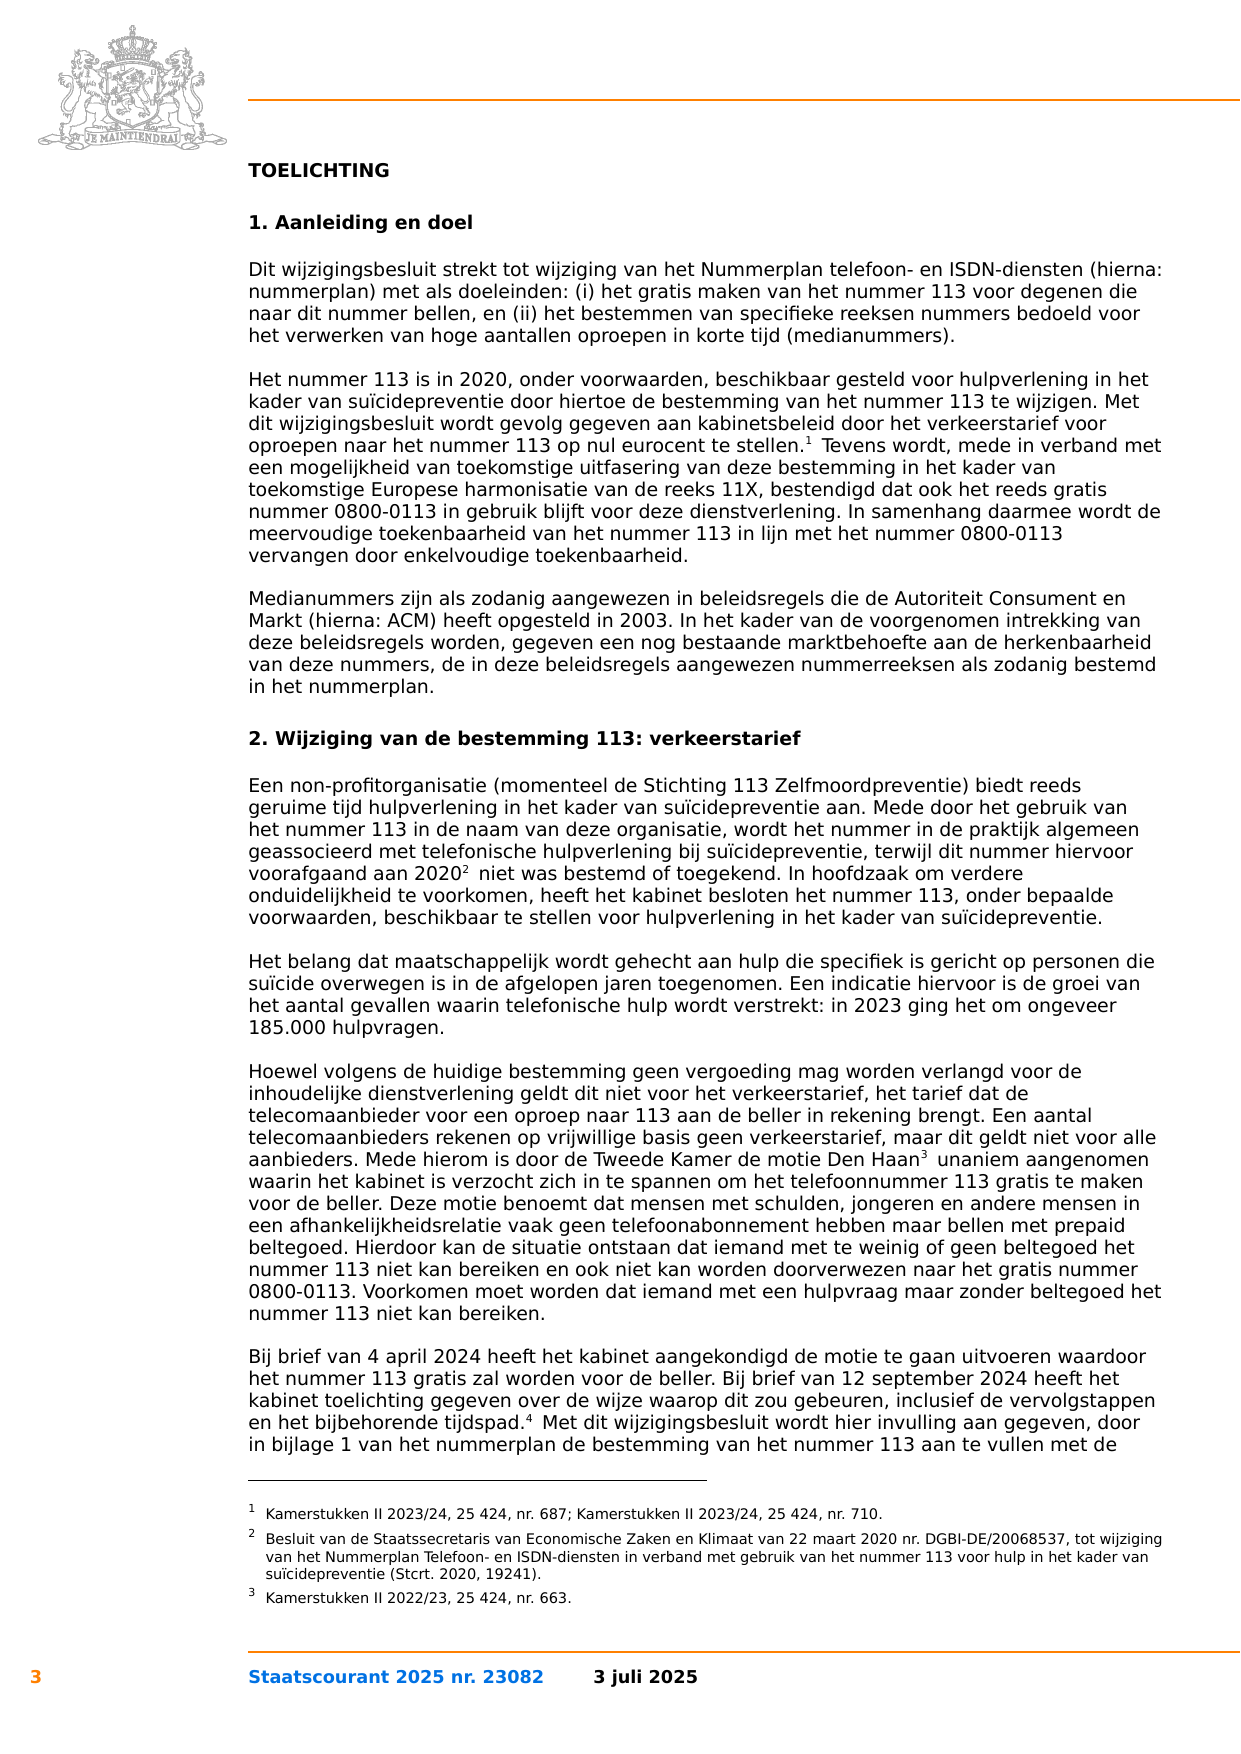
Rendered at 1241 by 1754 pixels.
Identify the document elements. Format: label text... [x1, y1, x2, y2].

text Kamerstukken II 2023/24, 25 424, nr. 687; Kamerstukken II 2023/24, 25 424, nr. 710. [248, 1502, 1163, 1524]
subtitle TOELICHTING [248, 160, 1163, 182]
subtitle 1. Aanleiding en doel [248, 212, 1163, 234]
text Dit wijzigingsbesluit strekt tot wijziging van het Nummerplan telefoon- en ISDN-diensten (hierna: nummerplan) met als doeleinden: (i) het gratis maken van het nummer 113 voor degenen die naar dit nummer bellen, en (ii) het bestemmen van specifieke reeksen nummers bedoeld voor het verwerken van hoge aantallen oproepen in korte tijd (medianummers). [248, 259, 1163, 347]
text Medianummers zijn als zodanig aangewezen in beleidsregels die de Autoriteit Consument en Markt (hierna: ACM) heeft opgesteld in 2003. In het kader van de voorgenomen intrekking van deze beleidsregels worden, gegeven een nog bestaande marktbehoefte aan de herkenbaarheid van deze nummers, de in deze beleidsregels aangewezen nummerreeksen als zodanig bestemd in het nummerplan. [248, 588, 1163, 698]
text Bij brief van 4 april 2024 heeft het kabinet aangekondigd de motie te gaan uitvoeren waardoor het nummer 113 gratis zal worden voor de beller. Bij brief van 12 september 2024 heeft het kabinet toelichting gegeven over de wijze waarop dit zou gebeuren, inclusief de vervolgstappen en het bijbehorende tijdspad. Met dit wijzigingsbesluit wordt hier invulling aan gegeven, door in bijlage 1 van het nummerplan de bestemming van het nummer 113 aan te vullen met de [248, 1346, 1163, 1456]
text Het belang dat maatschappelijk wordt gehecht aan hulp die specifiek is gericht op personen die suïcide overwegen is in de afgelopen jaren toegenomen. Een indicatie hiervoor is de groei van het aantal gevallen waarin telefonische hulp wordt verstrekt: in 2023 ging het om ongeveer 185.000 hulpvragen. [248, 951, 1163, 1039]
picture [38, 25, 227, 150]
text Een non-profitorganisatie (momenteel de Stichting 113 Zelfmoordpreventie) biedt reeds geruime tijd hulpverlening in het kader van suïcidepreventie aan. Mede door het gebruik van het nummer 113 in de naam van deze organisatie, wordt het nummer in de praktijk algemeen geassocieerd met telefonische hulpverlening bij suïcidepreventie, terwijl dit nummer hiervoor voorafgaand aan 2020 niet was bestemd of toegekend. In hoofdzaak om verdere onduidelijkheid te voorkomen, heeft het kabinet besloten het nummer 113, onder bepaalde voorwaarden, beschikbaar te stellen voor hulpverlening in het kader van suïcidepreventie. [248, 775, 1163, 929]
text Het nummer 113 is in 2020, onder voorwaarden, beschikbaar gesteld voor hulpverlening in het kader van suïcidepreventie door hiertoe de bestemming van het nummer 113 te wijzigen. Met dit wijzigingsbesluit wordt gevolg gegeven aan kabinetsbeleid door het verkeerstarief voor oproepen naar het nummer 113 op nul eurocent te stellen. Tevens wordt, mede in verband met een mogelijkheid van toekomstige uitfasering van deze bestemming in het kader van toekomstige Europese harmonisatie van de reeks 11X, bestendigd dat ook het reeds gratis nummer 0800-0113 in gebruik blijft voor deze dienstverlening. In samenhang daarmee wordt de meervoudige toekenbaarheid van het nummer 113 in lijn met het nummer 0800-0113 vervangen door enkelvoudige toekenbaarheid. [248, 369, 1163, 566]
text Besluit van de Staatssecretaris van Economische Zaken en Klimaat van 22 maart 2020 nr. DGBI-DE/20068537, tot wijziging van het Nummerplan Telefoon- en ISDN-diensten in verband met gebruik van het nummer 113 voor hulp in het kader van suïcidepreventie (Stcrt. 2020, 19241). [248, 1527, 1163, 1583]
subtitle 2. Wijziging van de bestemming 113: verkeerstarief [248, 728, 1163, 750]
text Kamerstukken II 2022/23, 25 424, nr. 663. [248, 1586, 1163, 1608]
text Hoewel volgens de huidige bestemming geen vergoeding mag worden verlangd voor de inhoudelijke dienstverlening geldt dit niet voor het verkeerstarief, het tarief dat de telecomaanbieder voor een oproep naar 113 aan de beller in rekening brengt. Een aantal telecomaanbieders rekenen op vrijwillige basis geen verkeerstarief, maar dit geldt niet voor alle aanbieders. Mede hierom is door de Tweede Kamer de motie Den Haan unaniem aangenomen waarin het kabinet is verzocht zich in te spannen om het telefoonnummer 113 gratis te maken voor de beller. Deze motie benoemt dat mensen met schulden, jongeren en andere mensen in een afhankelijkheidsrelatie vaak geen telefoonabonnement hebben maar bellen met prepaid beltegoed. Hierdoor kan de situatie ontstaan dat iemand met te weinig of geen beltegoed het nummer 113 niet kan bereiken en ook niet kan worden doorverwezen naar het gratis nummer 0800-0113. Voorkomen moet worden dat iemand met een hulpvraag maar zonder beltegoed het nummer 113 niet kan bereiken. [248, 1061, 1163, 1324]
